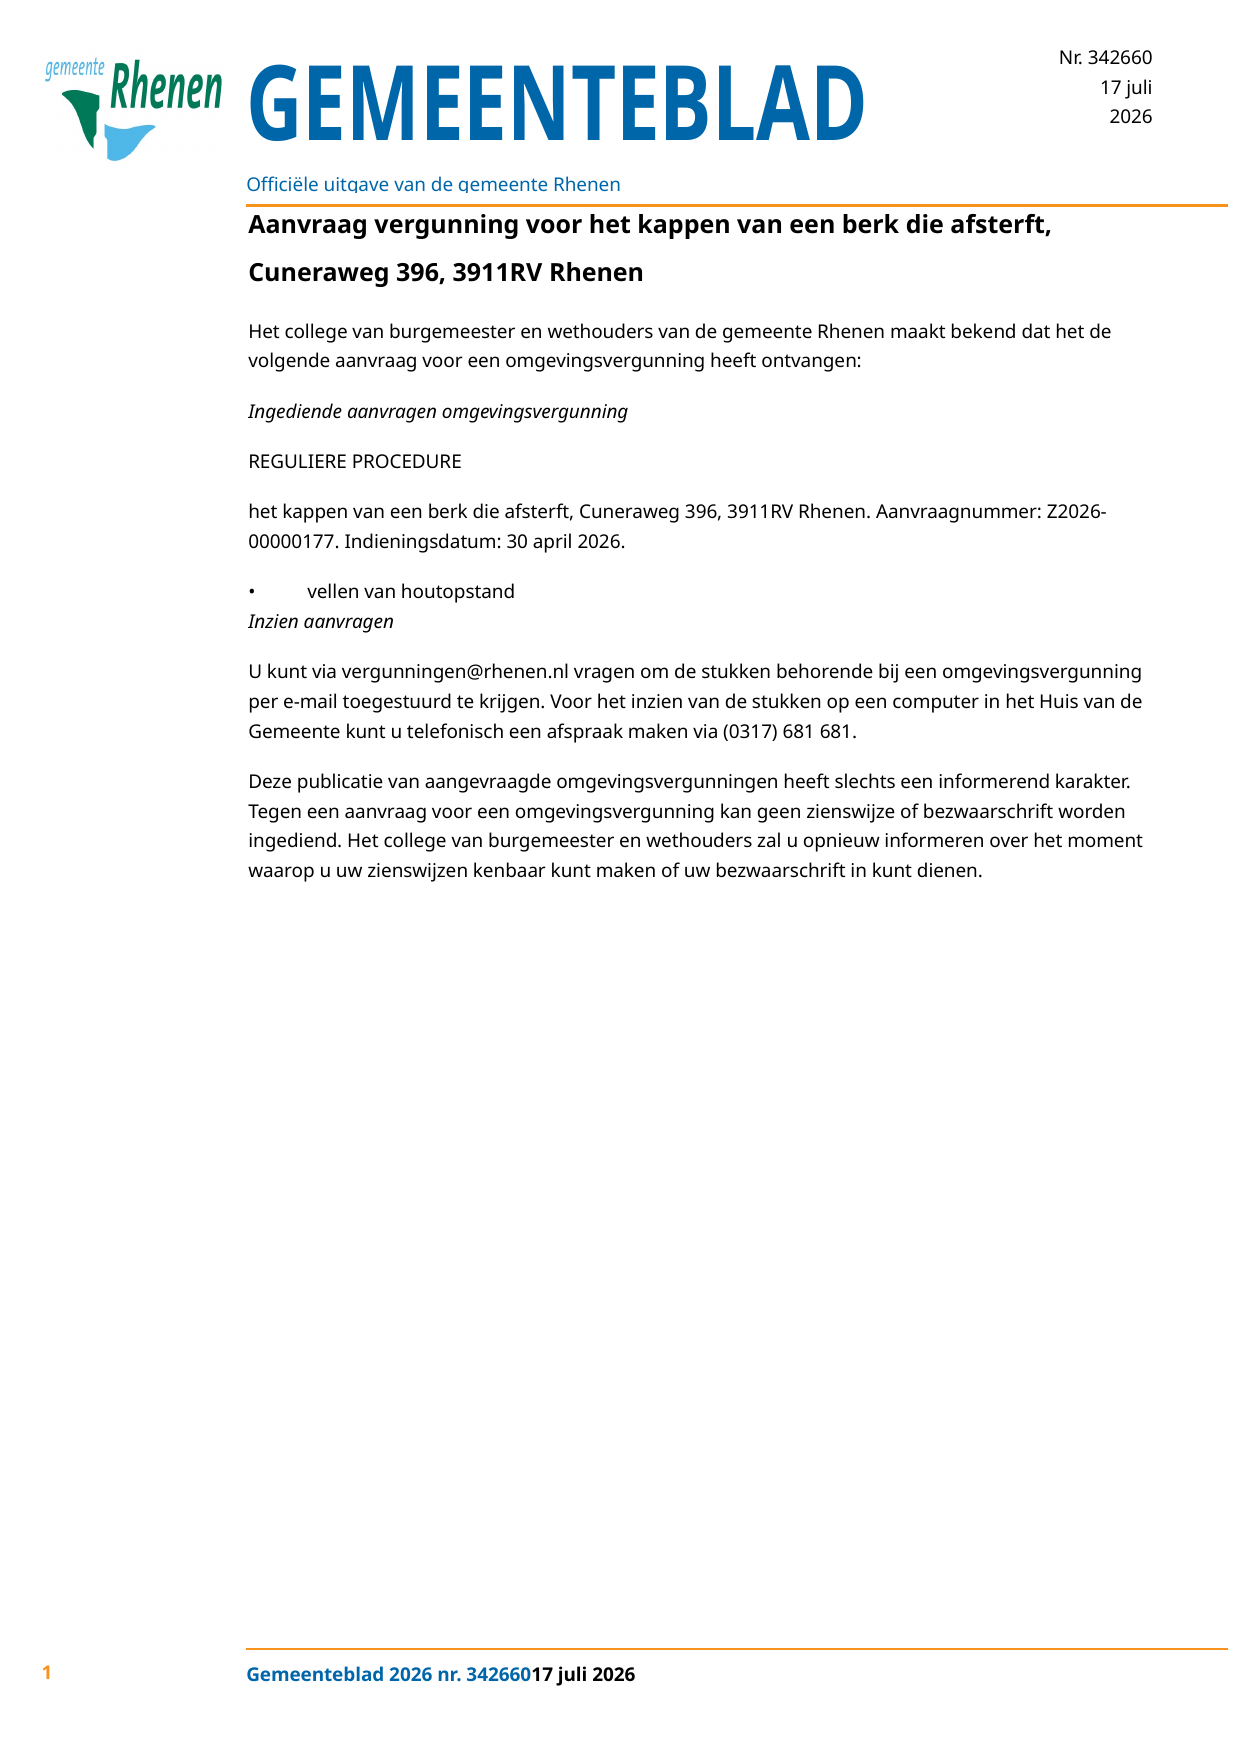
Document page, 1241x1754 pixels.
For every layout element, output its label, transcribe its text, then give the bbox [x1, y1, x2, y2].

text Het college van burgemeester en wethouders van de gemeente Rhenen maakt bekend dat het de volgende aanvraag voor een omgevingsvergunning heeft ontvangen: [248, 318, 1152, 373]
text het kappen van een berk die afsterft, Cuneraweg 396, 3911RV Rhenen. Aanvraagnummer: Z2026-00000177. Indieningsdatum: 30 april 2026. [248, 499, 1152, 554]
list vellen van houtopstand [248, 579, 1152, 604]
text U kunt via vergunningen@rhenen.nl vragen om de stukken behorende bij een omgevingsvergunning per e-mail toegestuurd te krijgen. Voor het inzien van de stukken op een computer in het Huis van de Gemeente kunt u telefonisch een afspraak maken via (0317) 681 681. [248, 659, 1152, 744]
picture [41, 47, 231, 172]
text REGULIERE PROCEDURE [248, 448, 1152, 474]
text Inzien aanvragen [248, 608, 1152, 634]
text Deze publicatie van aangevraagde omgevingsvergunningen heeft slechts een informerend karakter. Tegen een aanvraag voor een omgevingsvergunning kan geen zienswijze of bezwaarschrift worden ingediend. Het college van burgemeester en wethouders zal u opnieuw informeren over het moment waarop u uw zienswijzen kenbaar kunt maken of uw bezwaarschrift in kunt dienen. [248, 768, 1152, 883]
text Ingediende aanvragen omgevingsvergunning [248, 398, 1152, 424]
text Aanvraag vergunning voor het kappen van een berk die afsterft, Cuneraweg 396, 3911RV Rhenen [248, 207, 1152, 288]
